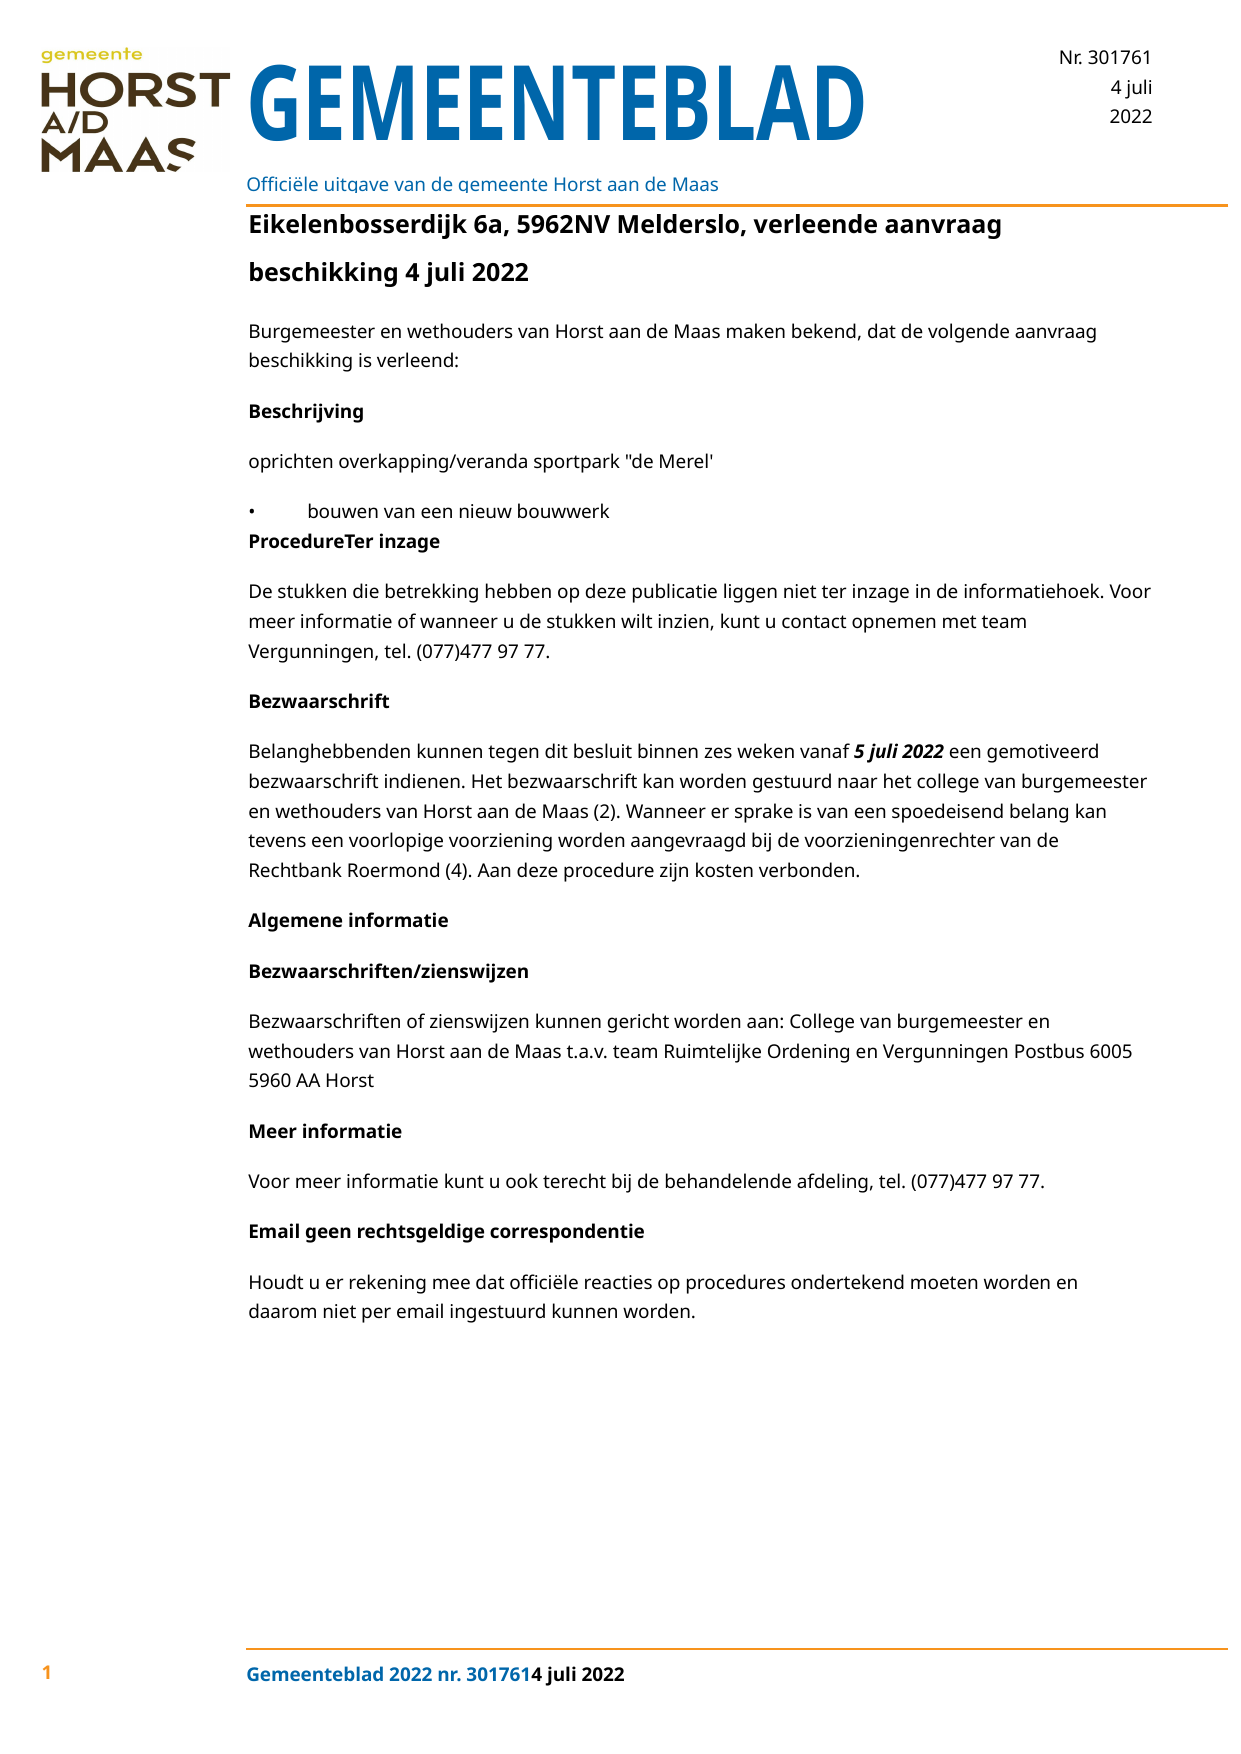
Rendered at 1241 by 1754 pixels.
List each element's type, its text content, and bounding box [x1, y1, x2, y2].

text Bezwaarschriften/zienswijzen [248, 958, 1152, 984]
picture [41, 47, 231, 172]
text oprichten overkapping/veranda sportpark "de Merel' [248, 448, 1152, 474]
text Houdt u er rekening mee dat officiële reacties op procedures ondertekend moeten worden en daarom niet per email ingestuurd kunnen worden. [248, 1269, 1152, 1324]
text Bezwaarschriften of zienswijzen kunnen gericht worden aan: College van burgemeester en wethouders van Horst aan de Maas t.a.v. team Ruimtelijke Ordening en Vergunningen Postbus 6005 5960 AA Horst [248, 1008, 1152, 1093]
list bouwen van een nieuw bouwwerk [248, 499, 1152, 524]
text Belanghebbenden kunnen tegen dit besluit binnen zes weken vanaf 5 juli 2022 een gemotiveerd bezwaarschrift indienen. Het bezwaarschrift kan worden gestuurd naar het college van burgemeester en wethouders van Horst aan de Maas (2). Wanneer er sprake is van een spoedeisend belang kan tevens een voorlopige voorziening worden aangevraagd bij de voorzieningenrechter van de Rechtbank Roermond (4). Aan deze procedure zijn kosten verbonden. [248, 739, 1152, 883]
text Meer informatie [248, 1118, 1152, 1144]
text Voor meer informatie kunt u ook terecht bij de behandelende afdeling, tel. (077)477 97 77. [248, 1168, 1152, 1194]
text De stukken die betrekking hebben op deze publicatie liggen niet ter inzage in de informatiehoek. Voor meer informatie of wanneer u de stukken wilt inzien, kunt u contact opnemen met team Vergunningen, tel. (077)477 97 77. [248, 579, 1152, 664]
text Bezwaarschrift [248, 688, 1152, 714]
text ProcedureTer inzage [248, 528, 1152, 554]
text Beschrijving [248, 398, 1152, 424]
text Algemene informatie [248, 907, 1152, 933]
text Burgemeester en wethouders van Horst aan de Maas maken bekend, dat de volgende aanvraag beschikking is verleend: [248, 318, 1152, 373]
text Eikelenbosserdijk 6a, 5962NV Melderslo, verleende aanvraag beschikking 4 juli 2022 [248, 207, 1152, 288]
text Email geen rechtsgeldige correspondentie [248, 1219, 1152, 1244]
